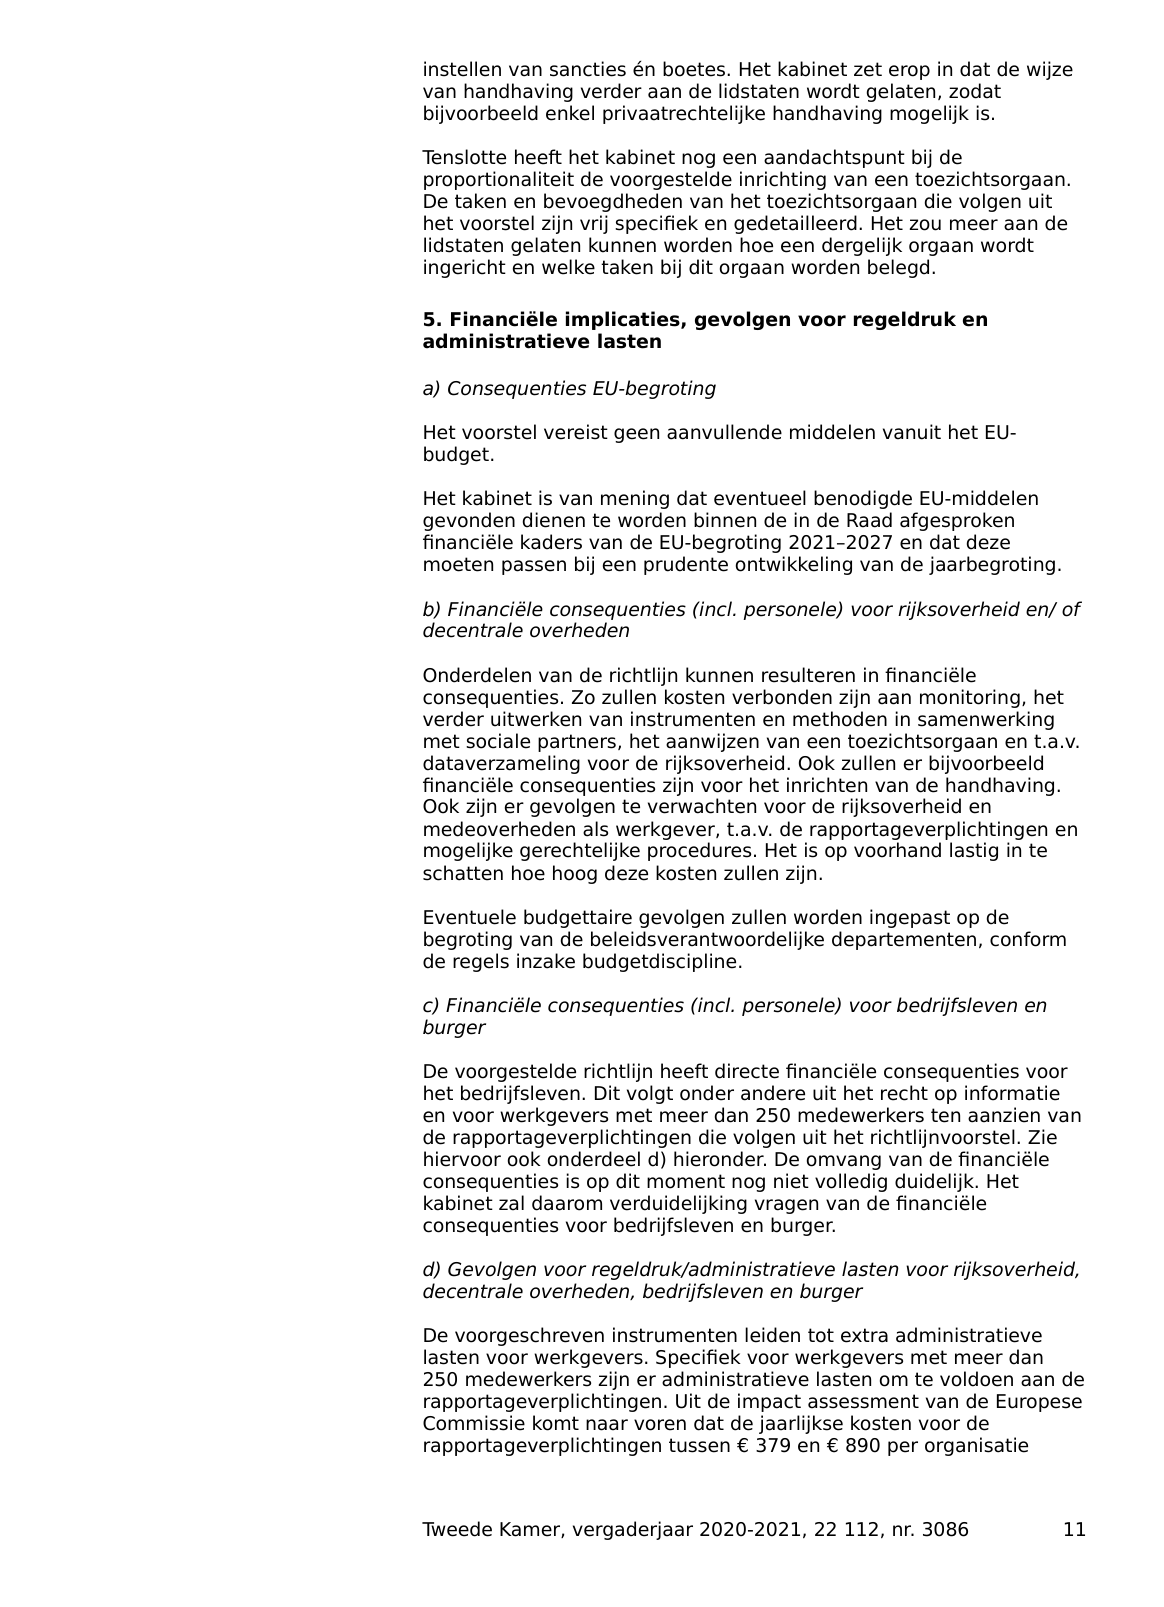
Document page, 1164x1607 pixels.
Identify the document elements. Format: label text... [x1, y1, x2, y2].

subtitle d) Gevolgen voor regeldruk/administratieve lasten voor rijksoverheid, decentrale overheden, bedrijfsleven en burger [422, 1259, 1087, 1303]
text instellen van sancties én boetes. Het kabinet zet erop in dat de wijze van handhaving verder aan de lidstaten wordt gelaten, zodat bijvoorbeeld enkel privaatrechtelijke handhaving mogelijk is. [422, 59, 1087, 125]
text De voorgeschreven instrumenten leiden tot extra administratieve lasten voor werkgevers. Specifiek voor werkgevers met meer dan 250 medewerkers zijn er administratieve lasten om te voldoen aan de rapportageverplichtingen. Uit de impact assessment van de Europese Commissie komt naar voren dat de jaarlijkse kosten voor de rapportageverplichtingen tussen € 379 en € 890 per organisatie [422, 1325, 1087, 1457]
text Het kabinet is van mening dat eventueel benodigde EU-middelen gevonden dienen te worden binnen de in de Raad afgesproken financiële kaders van de EU-begroting 2021–2027 en dat deze moeten passen bij een prudente ontwikkeling van de jaarbegroting. [422, 488, 1087, 576]
text Onderdelen van de richtlijn kunnen resulteren in financiële consequenties. Zo zullen kosten verbonden zijn aan monitoring, het verder uitwerken van instrumenten en methoden in samenwerking met sociale partners, het aanwijzen van een toezichtsorgaan en t.a.v. dataverzameling voor de rijksoverheid. Ook zullen er bijvoorbeeld financiële consequenties zijn voor het inrichten van de handhaving. Ook zijn er gevolgen te verwachten voor de rijksoverheid en medeoverheden als werkgever, t.a.v. de rapportageverplichtingen en mogelijke gerechtelijke procedures. Het is op voorhand lastig in te schatten hoe hoog deze kosten zullen zijn. [422, 664, 1087, 884]
subtitle a) Consequenties EU-begroting [422, 378, 1087, 400]
subtitle b) Financiële consequenties (incl. personele) voor rijksoverheid en/ of decentrale overheden [422, 598, 1087, 642]
text De voorgestelde richtlijn heeft directe financiële consequenties voor het bedrijfsleven. Dit volgt onder andere uit het recht op informatie en voor werkgevers met meer dan 250 medewerkers ten aanzien van de rapportageverplichtingen die volgen uit het richtlijnvoorstel. Zie hiervoor ook onderdeel d) hieronder. De omvang van de financiële consequenties is op dit moment nog niet volledig duidelijk. Het kabinet zal daarom verduidelijking vragen van de financiële consequenties voor bedrijfsleven en burger. [422, 1061, 1087, 1237]
subtitle 5. Financiële implicaties, gevolgen voor regeldruk en administratieve lasten [422, 309, 1087, 353]
subtitle c) Financiële consequenties (incl. personele) voor bedrijfsleven en burger [422, 995, 1087, 1039]
text Het voorstel vereist geen aanvullende middelen vanuit het EU-budget. [422, 422, 1087, 466]
text Eventuele budgettaire gevolgen zullen worden ingepast op de begroting van de beleidsverantwoordelijke departementen, conform de regels inzake budgetdiscipline. [422, 907, 1087, 972]
text Tenslotte heeft het kabinet nog een aandachtspunt bij de proportionaliteit de voorgestelde inrichting van een toezichtsorgaan. De taken en bevoegdheden van het toezichtsorgaan die volgen uit het voorstel zijn vrij specifiek en gedetailleerd. Het zou meer aan de lidstaten gelaten kunnen worden hoe een dergelijk orgaan wordt ingericht en welke taken bij dit orgaan worden belegd. [422, 147, 1087, 279]
